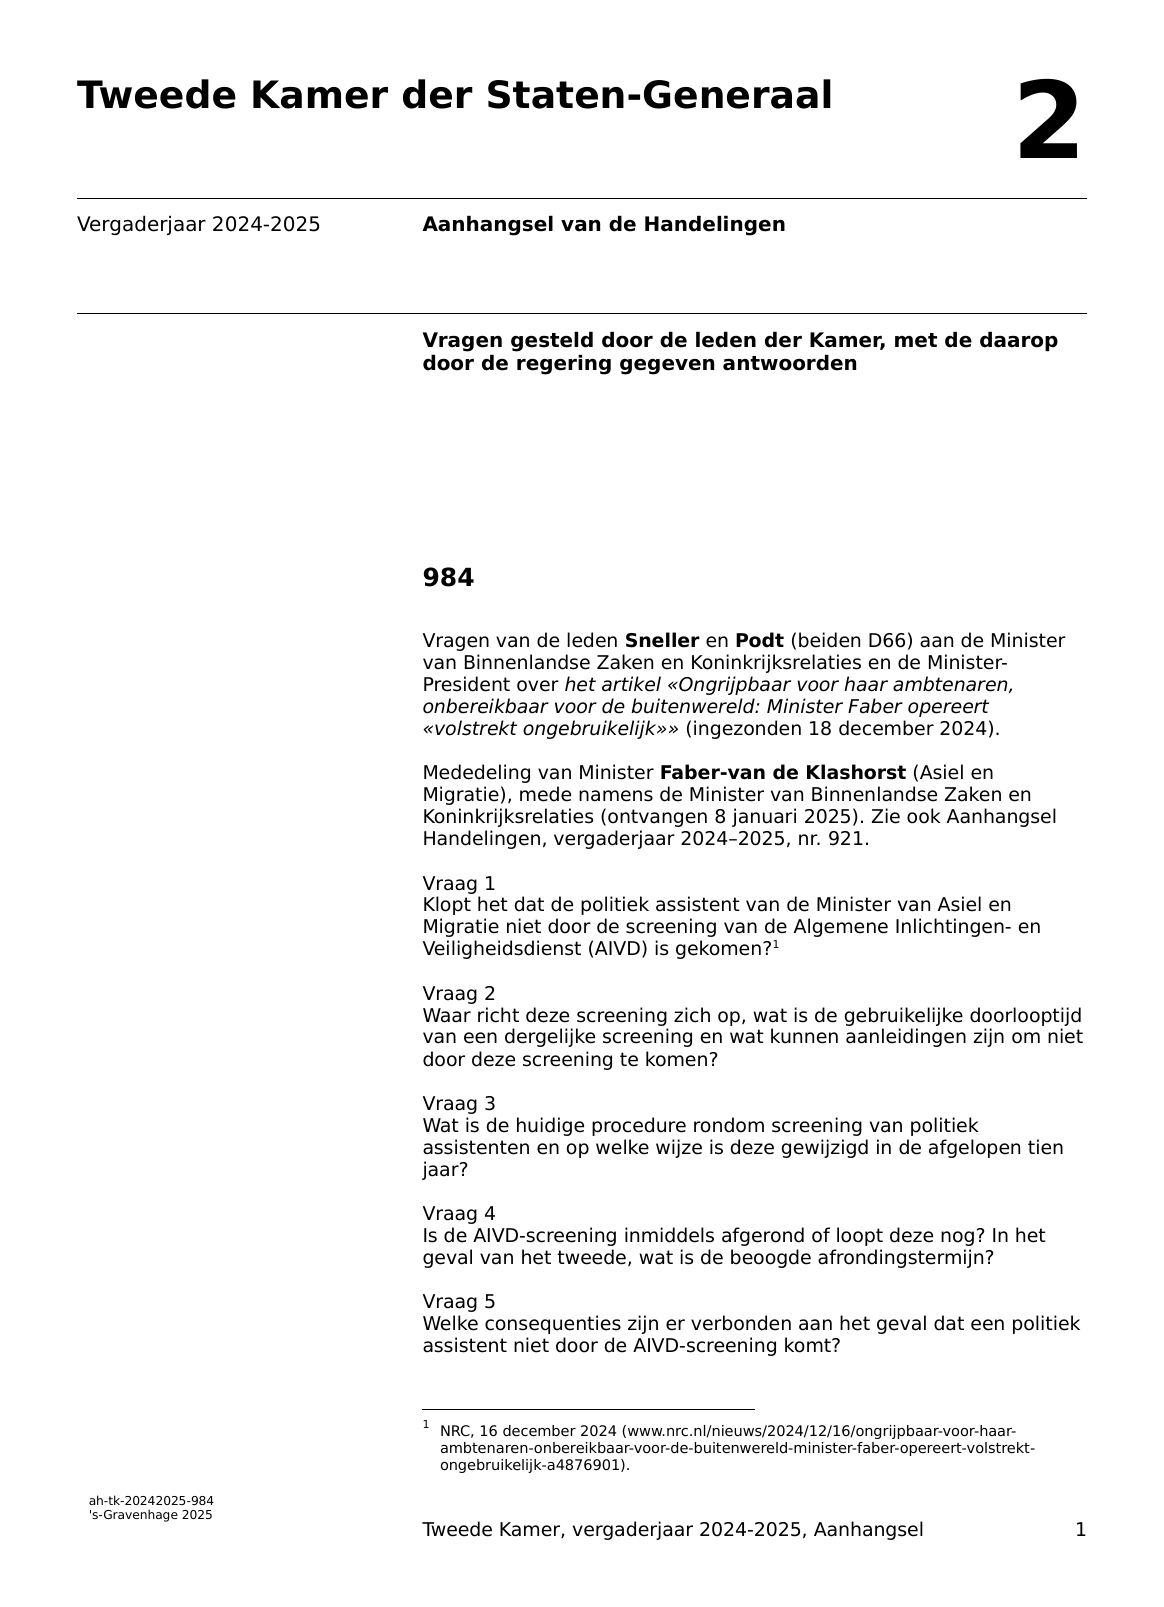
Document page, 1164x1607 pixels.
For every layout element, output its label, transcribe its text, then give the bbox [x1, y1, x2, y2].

text NRC, 16 december 2024 (www.nrc.nl/nieuws/2024/12/16/ongrijpbaar-voor-haar-ambtenaren-onbereikbaar-voor-de-buitenwereld-minister-faber-opereert-volstrekt-ongebruikelijk-a4876901). [422, 1418, 1087, 1474]
table_cell Vragen gesteld door de leden der Kamer, met de daarop door de regering gegeven antwoorden [422, 314, 1087, 375]
text Waar richt deze screening zich op, wat is de gebruikelijke doorlooptijd van een dergelijke screening en wat kunnen aanleidingen zijn om niet door deze screening te komen? [422, 1004, 1087, 1070]
table_cell [77, 314, 422, 375]
text ah-tk-20242025-984 [88, 1494, 323, 1508]
text Vraag 2 [422, 982, 1087, 1004]
text Welke consequenties zijn er verbonden aan het geval dat een politiek assistent niet door de AIVD-screening komt? [422, 1313, 1087, 1357]
table_cell Aanhangsel van de Handelingen [422, 199, 1087, 313]
table_cell Vergaderjaar 2024-2025 [77, 199, 422, 313]
table_header Tweede Kamer der Staten-Generaal [77, 59, 886, 198]
text Vraag 5 [422, 1291, 1087, 1313]
text Is de AIVD-screening inmiddels afgerond of loopt deze nog? In het geval van het tweede, wat is de beoogde afrondingstermijn? [422, 1225, 1087, 1269]
text Klopt het dat de politiek assistent van de Minister van Asiel en Migratie niet door de screening van de Algemene Inlichtingen- en Veiligheidsdienst (AIVD) is gekomen? [422, 894, 1087, 960]
text Wat is de huidige procedure rondom screening van politiek assistenten en op welke wijze is deze gewijzigd in de afgelopen tien jaar? [422, 1114, 1087, 1181]
text Mededeling van Minister Faber-van de Klashorst (Asiel en Migratie), mede namens de Minister van Binnenlandse Zaken en Koninkrijksrelaties (ontvangen 8 januari 2025). Zie ook Aanhangsel Handelingen, vergaderjaar 2024–2025, nr. 921. [422, 762, 1087, 850]
text Vraag 4 [422, 1203, 1087, 1225]
text 's-Gravenhage 2025 [88, 1508, 323, 1522]
text Vragen van de leden Sneller en Podt (beiden D66) aan de Minister van Binnenlandse Zaken en Koninkrijksrelaties en de Minister-President over het artikel «Ongrijpbaar voor haar ambtenaren, onbereikbaar voor de buitenwereld: Minister Faber opereert «volstrekt ongebruikelijk»» (ingezonden 18 december 2024). [422, 630, 1087, 740]
text 984 [422, 563, 1087, 592]
text Vraag 1 [422, 872, 1087, 894]
table_header 2 [886, 59, 1087, 198]
text Vraag 3 [422, 1093, 1087, 1114]
